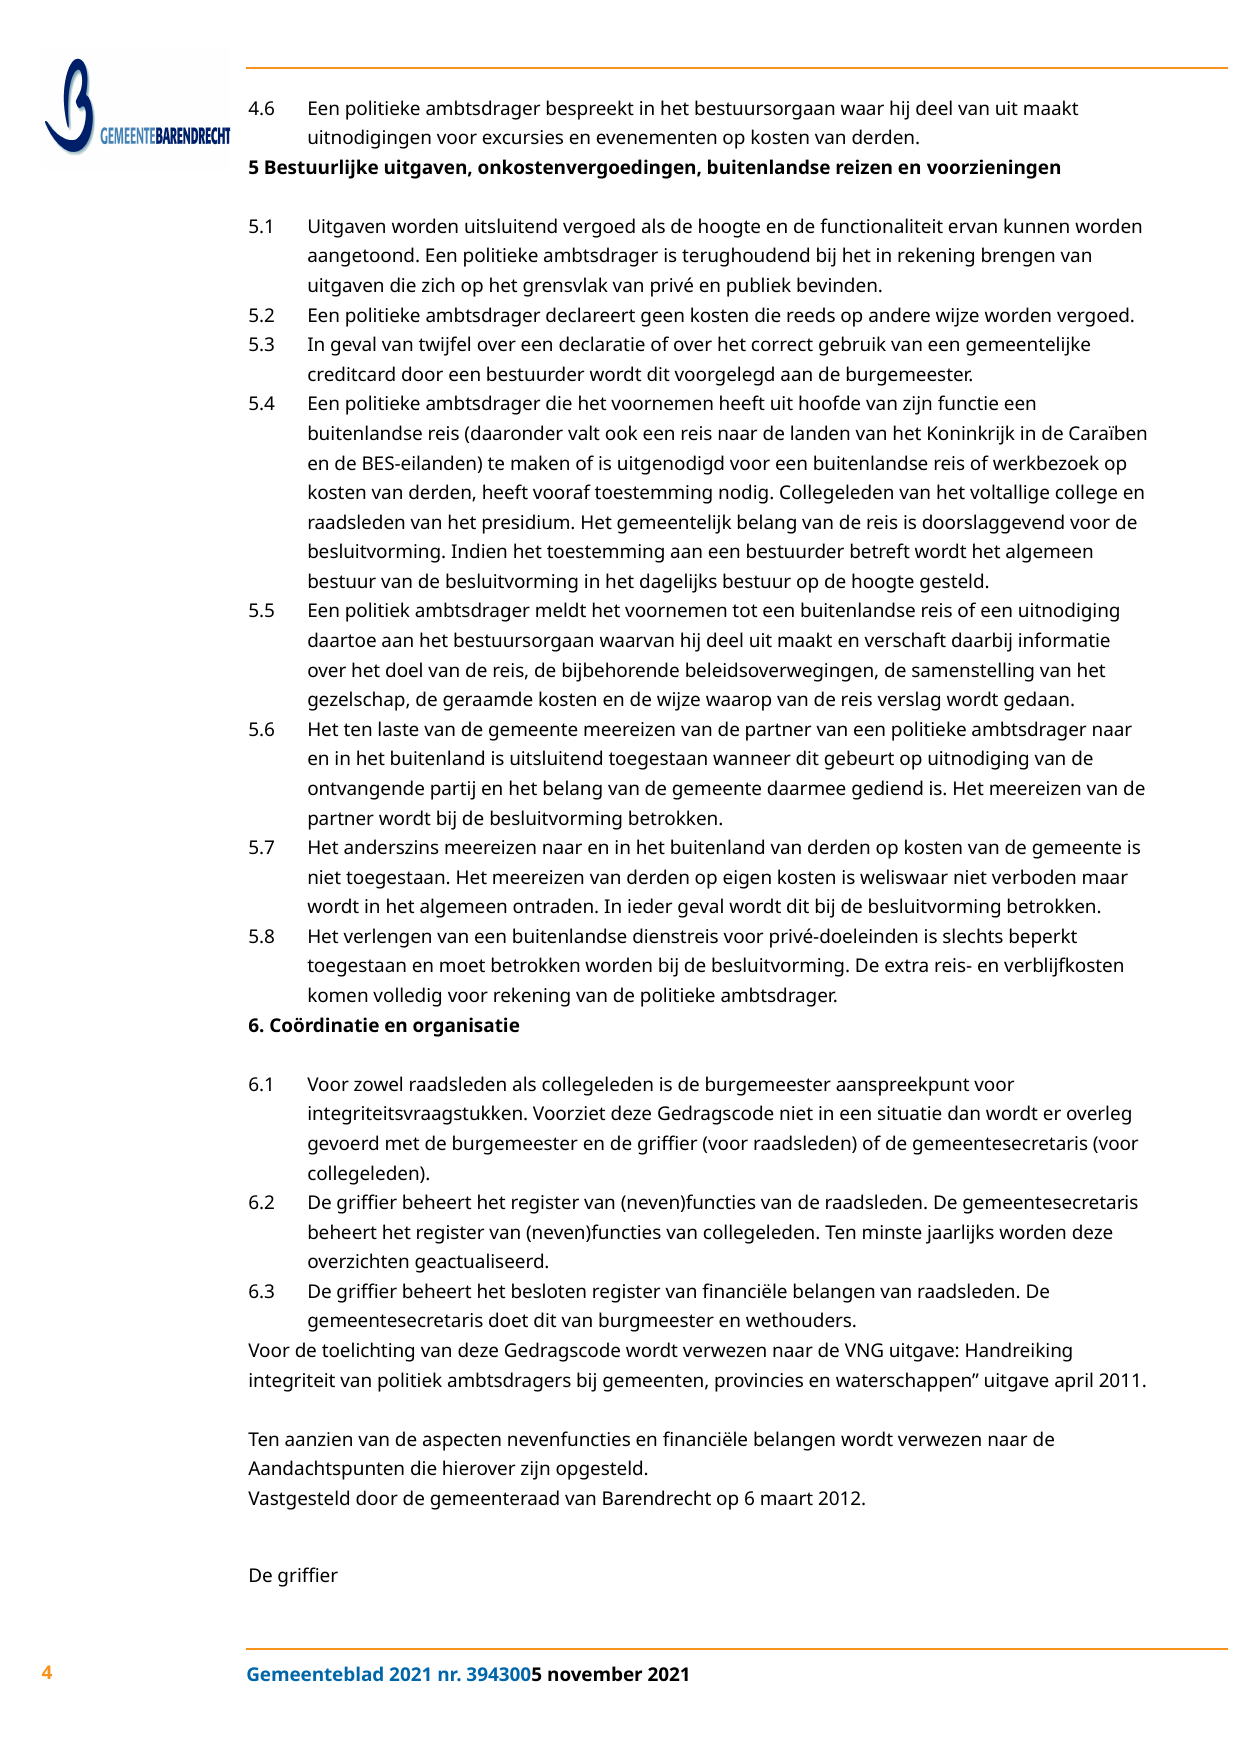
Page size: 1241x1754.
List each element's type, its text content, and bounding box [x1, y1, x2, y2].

list Een politieke ambtsdrager bespreekt in het bestuursorgaan waar hij deel van uit maakt uitnodigingen voor excursies en evenementen op kosten van derden. [248, 95, 1152, 150]
list Een politiek ambtsdrager meldt het voornemen tot een buitenlandse reis of een uitnodiging daartoe aan het bestuursorgaan waarvan hij deel uit maakt en verschaft daarbij informatie over het doel van de reis, de bijbehorende beleidsoverwegingen, de samenstelling van het gezelschap, de geraamde kosten en de wijze waarop van de reis verslag wordt gedaan. [248, 598, 1152, 712]
text Voor de toelichting van deze Gedragscode wordt verwezen naar de VNG uitgave: Handreiking integriteit van politiek ambtsdragers bij gemeenten, provincies en waterschappen” uitgave april 2011. [248, 1337, 1152, 1393]
text 5 Bestuurlijke uitgaven, onkostenvergoedingen, buitenlandse reizen en voorzieningen [248, 154, 1152, 180]
picture [41, 47, 231, 172]
list Uitgaven worden uitsluitend vergoed als de hoogte en de functionaliteit ervan kunnen worden aangetoond. Een politieke ambtsdrager is terughoudend bij het in rekening brengen van uitgaven die zich op het grensvlak van privé en publiek bevinden. [248, 213, 1152, 298]
list De griffier beheert het register van (neven)functies van de raadsleden. De gemeentesecretaris beheert het register van (neven)functies van collegeleden. Ten minste jaarlijks worden deze overzichten geactualiseerd. [248, 1189, 1152, 1274]
text 6. Coördinatie en organisatie [248, 1012, 1152, 1038]
list Voor zowel raadsleden als collegeleden is de burgemeester aanspreekpunt voor integriteitsvraagstukken. Voorziet deze Gedragscode niet in een situatie dan wordt er overleg gevoerd met de burgemeester en de griffier (voor raadsleden) of de gemeentesecretaris (voor collegeleden). [248, 1071, 1152, 1186]
list Het anderszins meereizen naar en in het buitenland van derden op kosten van de gemeente is niet toegestaan. Het meereizen van derden op eigen kosten is weliswaar niet verboden maar wordt in het algemeen ontraden. In ieder geval wordt dit bij de besluitvorming betrokken. [248, 834, 1152, 919]
list De griffier beheert het besloten register van financiële belangen van raadsleden. De gemeentesecretaris doet dit van burgmeester en wethouders. [248, 1278, 1152, 1333]
list Een politieke ambtsdrager declareert geen kosten die reeds op andere wijze worden vergoed. [248, 302, 1152, 328]
text Ten aanzien van de aspecten nevenfuncties en financiële belangen wordt verwezen naar de Aandachtspunten die hierover zijn opgesteld. [248, 1426, 1152, 1481]
list Een politieke ambtsdrager die het voornemen heeft uit hoofde van zijn functie een buitenlandse reis (daaronder valt ook een reis naar de landen van het Koninkrijk in de Caraïben en de BES-eilanden) te maken of is uitgenodigd voor een buitenlandse reis of werkbezoek op kosten van derden, heeft vooraf toestemming nodig. Collegeleden van het voltallige college en raadsleden van het presidium. Het gemeentelijk belang van de reis is doorslaggevend voor de besluitvorming. Indien het toestemming aan een bestuurder betreft wordt het algemeen bestuur van de besluitvorming in het dagelijks bestuur op de hoogte gesteld. [248, 391, 1152, 594]
list Het ten laste van de gemeente meereizen van de partner van een politieke ambtsdrager naar en in het buitenland is uitsluitend toegestaan wanneer dit gebeurt op uitnodiging van de ontvangende partij en het belang van de gemeente daarmee gediend is. Het meereizen van de partner wordt bij de besluitvorming betrokken. [248, 716, 1152, 831]
text Vastgesteld door de gemeenteraad van Barendrecht op 6 maart 2012. [248, 1485, 1152, 1511]
list In geval van twijfel over een declaratie of over het correct gebruik van een gemeentelijke creditcard door een bestuurder wordt dit voorgelegd aan de burgemeester. [248, 331, 1152, 387]
text De griffier [248, 1562, 1152, 1588]
list Het verlengen van een buitenlandse dienstreis voor privé-doeleinden is slechts beperkt toegestaan en moet betrokken worden bij de besluitvorming. De extra reis- en verblijfkosten komen volledig voor rekening van de politieke ambtsdrager. [248, 923, 1152, 1008]
